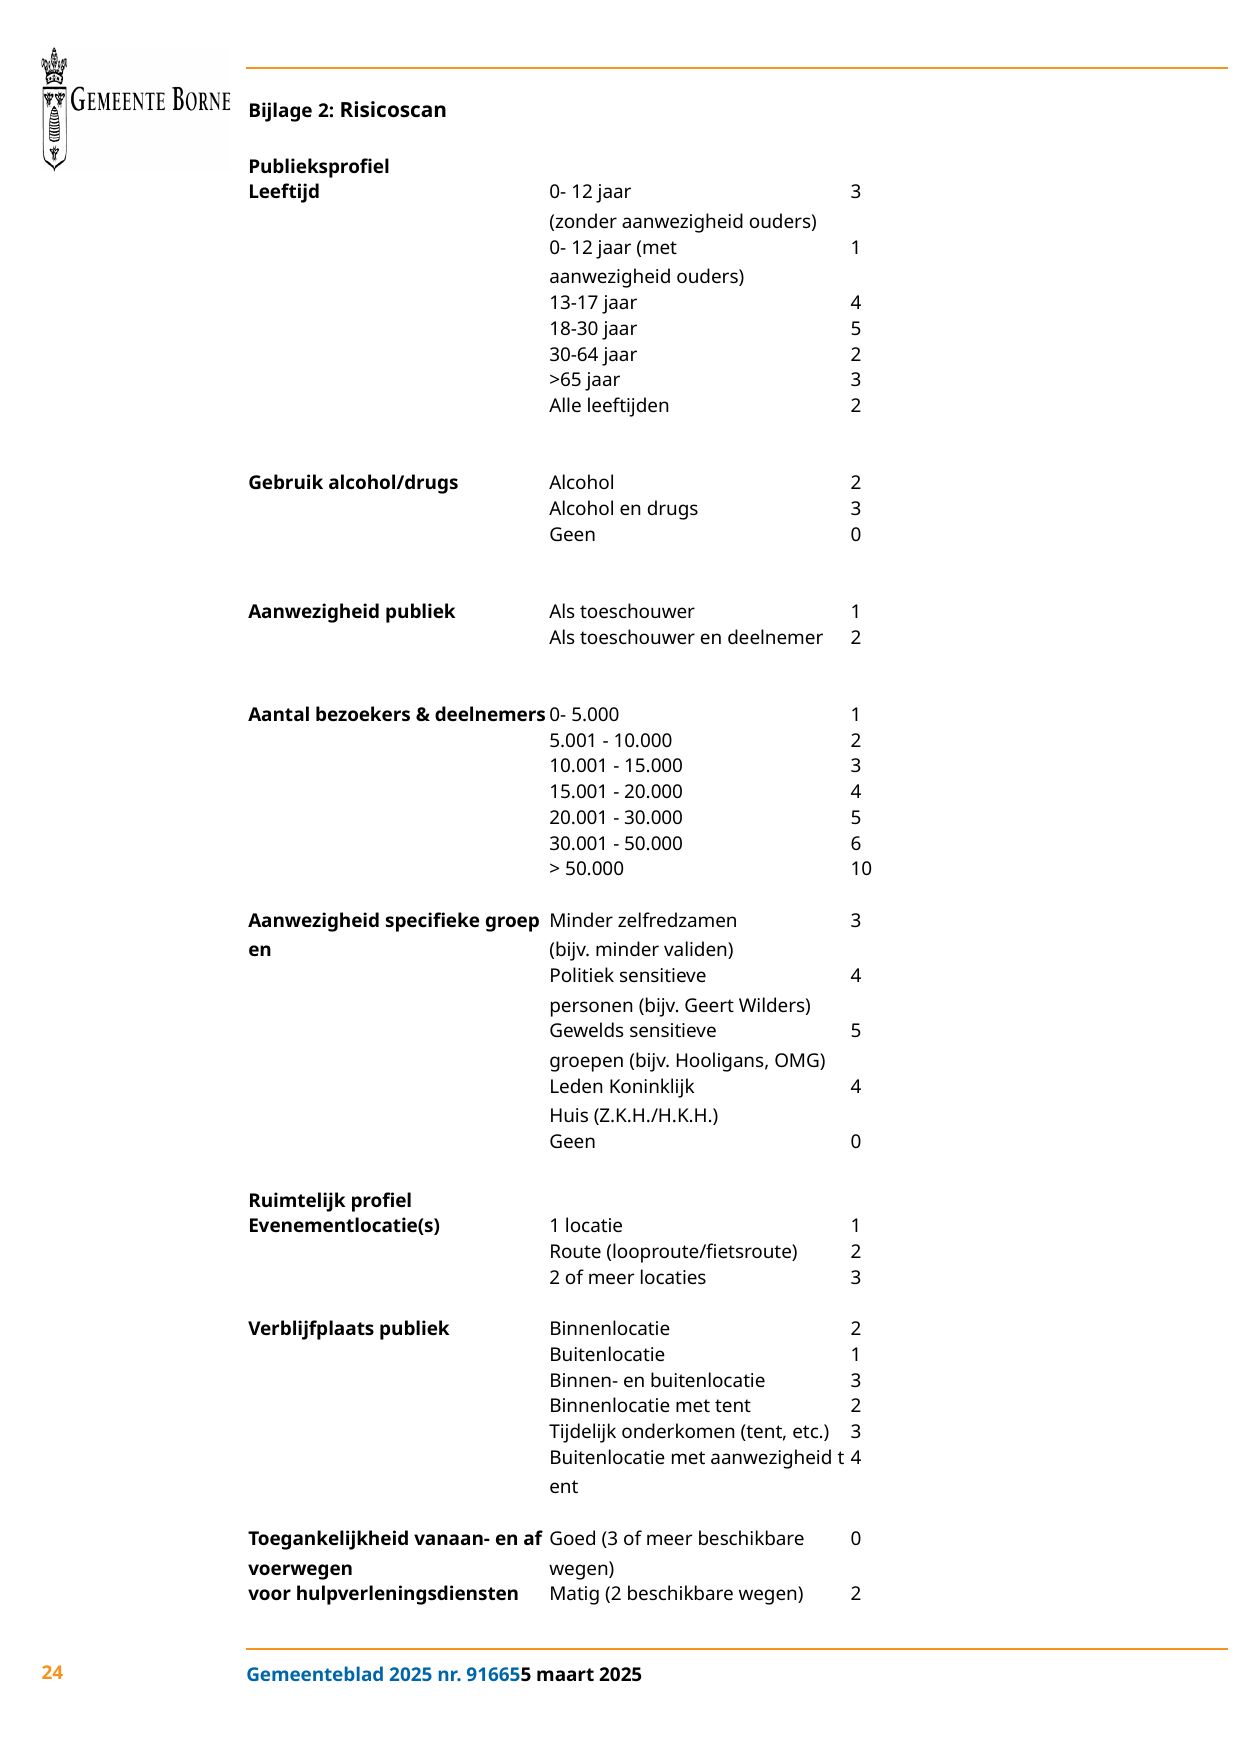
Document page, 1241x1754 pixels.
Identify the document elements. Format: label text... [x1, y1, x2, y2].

table_cell Verblijfplaats publiek [248, 1315, 549, 1341]
table_cell [549, 675, 850, 701]
table_cell [248, 1264, 549, 1290]
table_cell 3 [850, 1367, 1152, 1393]
table_cell Buitenlocatie met aanwezigheid tent [549, 1444, 850, 1499]
picture [41, 47, 231, 172]
table_cell Als toeschouwer [549, 598, 850, 624]
table_cell > 50.000 [549, 855, 850, 881]
table_cell [248, 1341, 549, 1367]
table_cell 6 [850, 830, 1152, 855]
table_cell 3 [850, 753, 1152, 778]
table_cell Alle leeftijden [549, 392, 850, 418]
table_cell [248, 315, 549, 341]
table_cell [549, 547, 850, 572]
table_header Ruimtelijk profiel [248, 1187, 1152, 1212]
table_cell [850, 418, 1152, 444]
table_cell 3 [850, 1264, 1152, 1290]
table_cell Minder zelfredzamen (bijv. minder validen) [549, 907, 850, 962]
table_cell Alcohol [549, 470, 850, 495]
table_cell 2 [850, 727, 1152, 752]
table_cell 3 [850, 1418, 1152, 1444]
table_cell Geen [549, 521, 850, 547]
table_cell 15.001 - 20.000 [549, 778, 850, 804]
table_cell [549, 418, 850, 444]
table_cell [850, 1290, 1152, 1315]
table_cell [248, 547, 549, 572]
table_cell [248, 495, 549, 521]
table_cell Aanwezigheid specifieke groepen [248, 907, 549, 962]
table_cell 2 [850, 1238, 1152, 1264]
table_cell 4 [850, 1073, 1152, 1128]
table_cell [549, 444, 850, 469]
table_cell 4 [850, 778, 1152, 804]
table_cell 1 [850, 234, 1152, 289]
table_cell [248, 1018, 549, 1073]
table_cell [248, 234, 549, 289]
table_cell [248, 1499, 549, 1525]
table_cell 20.001 - 30.000 [549, 804, 850, 830]
table_cell Geen [549, 1128, 850, 1154]
table_cell 0 [850, 1128, 1152, 1154]
table_cell [248, 521, 549, 547]
table_cell Aantal bezoekers & deelnemers [248, 701, 549, 727]
table_cell Goed (3 of meer beschikbare wegen) [549, 1525, 850, 1580]
table_cell [850, 547, 1152, 572]
table_cell [248, 1128, 549, 1154]
table_cell [248, 624, 549, 649]
table_cell 2 [850, 392, 1152, 418]
table_cell Buitenlocatie [549, 1341, 850, 1367]
table_cell 0 [850, 1525, 1152, 1580]
table_cell [248, 1444, 549, 1499]
table_cell Leeftijd [248, 179, 549, 234]
table_cell 4 [850, 289, 1152, 315]
table_cell [248, 778, 549, 804]
table_cell 1 [850, 1341, 1152, 1367]
table_cell [248, 573, 549, 598]
table_cell 10 [850, 855, 1152, 881]
table_cell 3 [850, 367, 1152, 392]
table_cell [248, 855, 549, 881]
table_cell [248, 1073, 549, 1128]
table_cell 1 [850, 1213, 1152, 1238]
table_cell Matig (2 beschikbare wegen) [549, 1580, 850, 1606]
table_cell [850, 650, 1152, 675]
table_cell Evenementlocatie(s) [248, 1213, 549, 1238]
table_cell Politiek sensitieve personen (bijv. Geert Wilders) [549, 962, 850, 1017]
table_cell [850, 444, 1152, 469]
table_cell 1 [850, 701, 1152, 727]
table_cell 4 [850, 1444, 1152, 1499]
table_cell 3 [850, 179, 1152, 234]
table_cell 2 [850, 1315, 1152, 1341]
table_cell 10.001 - 15.000 [549, 753, 850, 778]
table_cell [248, 650, 549, 675]
table_cell [850, 881, 1152, 907]
table_cell 0- 12 jaar (met aanwezigheid ouders) [549, 234, 850, 289]
table_cell [248, 289, 549, 315]
table_cell Gebruik alcohol/drugs [248, 470, 549, 495]
table_cell 5.001 - 10.000 [549, 727, 850, 752]
table_cell [549, 881, 850, 907]
table_cell Binnen- en buitenlocatie [549, 1367, 850, 1393]
table_cell [549, 1499, 850, 1525]
table_cell [248, 727, 549, 752]
table_cell Leden Koninklijk Huis (Z.K.H./H.K.H.) [549, 1073, 850, 1128]
table_cell [248, 830, 549, 855]
table_cell 5 [850, 804, 1152, 830]
table_cell Aanwezigheid publiek [248, 598, 549, 624]
table_cell >65 jaar [549, 367, 850, 392]
table_cell Alcohol en drugs [549, 495, 850, 521]
table_cell Toegankelijkheid vanaan- en afvoerwegen [248, 1525, 549, 1580]
table_cell 5 [850, 1018, 1152, 1073]
table_cell [850, 675, 1152, 701]
table_cell 3 [850, 495, 1152, 521]
table_cell [248, 1290, 549, 1315]
table_cell 0- 5.000 [549, 701, 850, 727]
table_cell Route (looproute/fietsroute) [549, 1238, 850, 1264]
table_cell [248, 1367, 549, 1393]
table_cell [248, 444, 549, 469]
table_cell [850, 573, 1152, 598]
table_cell [549, 1290, 850, 1315]
table_cell Tijdelijk onderkomen (tent, etc.) [549, 1418, 850, 1444]
table_cell [549, 650, 850, 675]
table_cell [850, 1499, 1152, 1525]
table_cell [549, 573, 850, 598]
table_cell [248, 881, 549, 907]
table_cell 1 locatie [549, 1213, 850, 1238]
table_cell 2 [850, 1580, 1152, 1606]
table_cell 30.001 - 50.000 [549, 830, 850, 855]
table_cell [248, 392, 549, 418]
table_cell Als toeschouwer en deelnemer [549, 624, 850, 649]
table_cell [248, 367, 549, 392]
table_cell voor hulpverleningsdiensten [248, 1580, 549, 1606]
table_header Publieksprofiel [248, 153, 1152, 179]
table_cell 2 [850, 624, 1152, 649]
table_cell [248, 1418, 549, 1444]
table_cell Gewelds sensitieve groepen (bijv. Hooligans, OMG) [549, 1018, 850, 1073]
table_cell 3 [850, 907, 1152, 962]
table_cell 0- 12 jaar (zonder aanwezigheid ouders) [549, 179, 850, 234]
table_cell 13-17 jaar [549, 289, 850, 315]
table_cell 1 [850, 598, 1152, 624]
table_cell 2 [850, 341, 1152, 367]
text Bijlage 2: Risicoscan [248, 95, 1152, 123]
table_cell 5 [850, 315, 1152, 341]
table_cell 4 [850, 962, 1152, 1017]
table_cell [248, 675, 549, 701]
table_cell Binnenlocatie [549, 1315, 850, 1341]
table_cell [248, 1238, 549, 1264]
table_cell Binnenlocatie met tent [549, 1393, 850, 1418]
table_cell 18-30 jaar [549, 315, 850, 341]
table_cell [248, 418, 549, 444]
table_cell [248, 341, 549, 367]
table_cell 2 [850, 1393, 1152, 1418]
table_cell 30-64 jaar [549, 341, 850, 367]
table_cell 2 of meer locaties [549, 1264, 850, 1290]
table_cell [248, 1393, 549, 1418]
table_cell [248, 753, 549, 778]
table_cell 0 [850, 521, 1152, 547]
table_cell [248, 804, 549, 830]
table_cell 2 [850, 470, 1152, 495]
table_cell [248, 962, 549, 1017]
